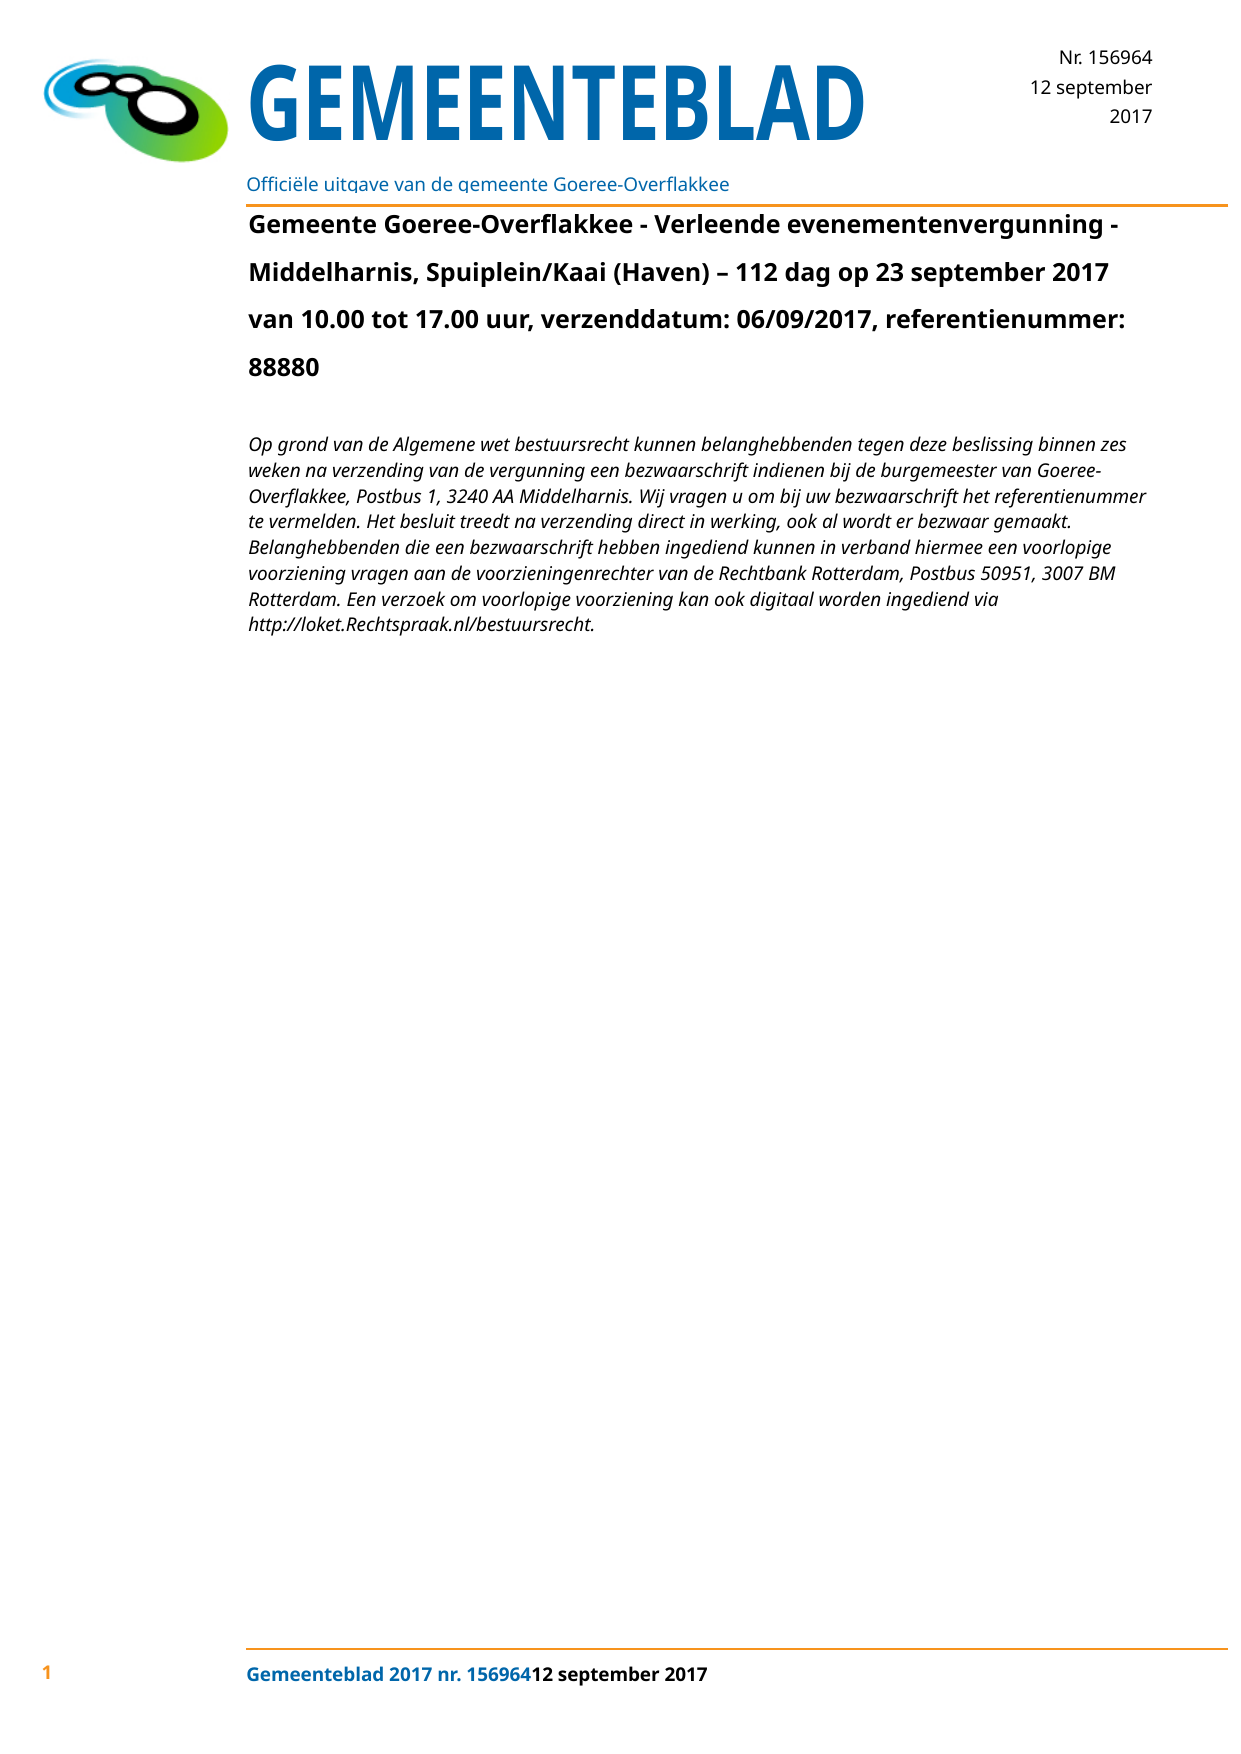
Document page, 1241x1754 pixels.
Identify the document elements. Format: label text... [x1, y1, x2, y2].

text Op grond van de Algemene wet bestuursrecht kunnen belanghebbenden tegen deze beslissing binnen zes weken na verzending van de vergunning een bezwaarschrift indienen bij de burgemeester van Goeree-Overflakkee, Postbus 1, 3240 AA Middelharnis. Wij vragen u om bij uw bezwaarschrift het referentienummer te vermelden. Het besluit treedt na verzending direct in werking, ook al wordt er bezwaar gemaakt. Belanghebbenden die een bezwaarschrift hebben ingediend kunnen in verband hiermee een voorlopige voorziening vragen aan de voorzieningenrechter van de Rechtbank Rotterdam, Postbus 50951, 3007 BM Rotterdam. Een verzoek om voorlopige voorziening kan ook digitaal worden ingediend via http://loket.Rechtspraak.nl/bestuursrecht. [248, 431, 1152, 637]
text Gemeente Goeree-Overflakkee - Verleende evenementenvergunning - Middelharnis, Spuiplein/Kaai (Haven) – 112 dag op 23 september 2017 van 10.00 tot 17.00 uur, verzenddatum: 06/09/2017, referentienummer: 88880 [248, 207, 1152, 384]
picture [41, 47, 231, 172]
